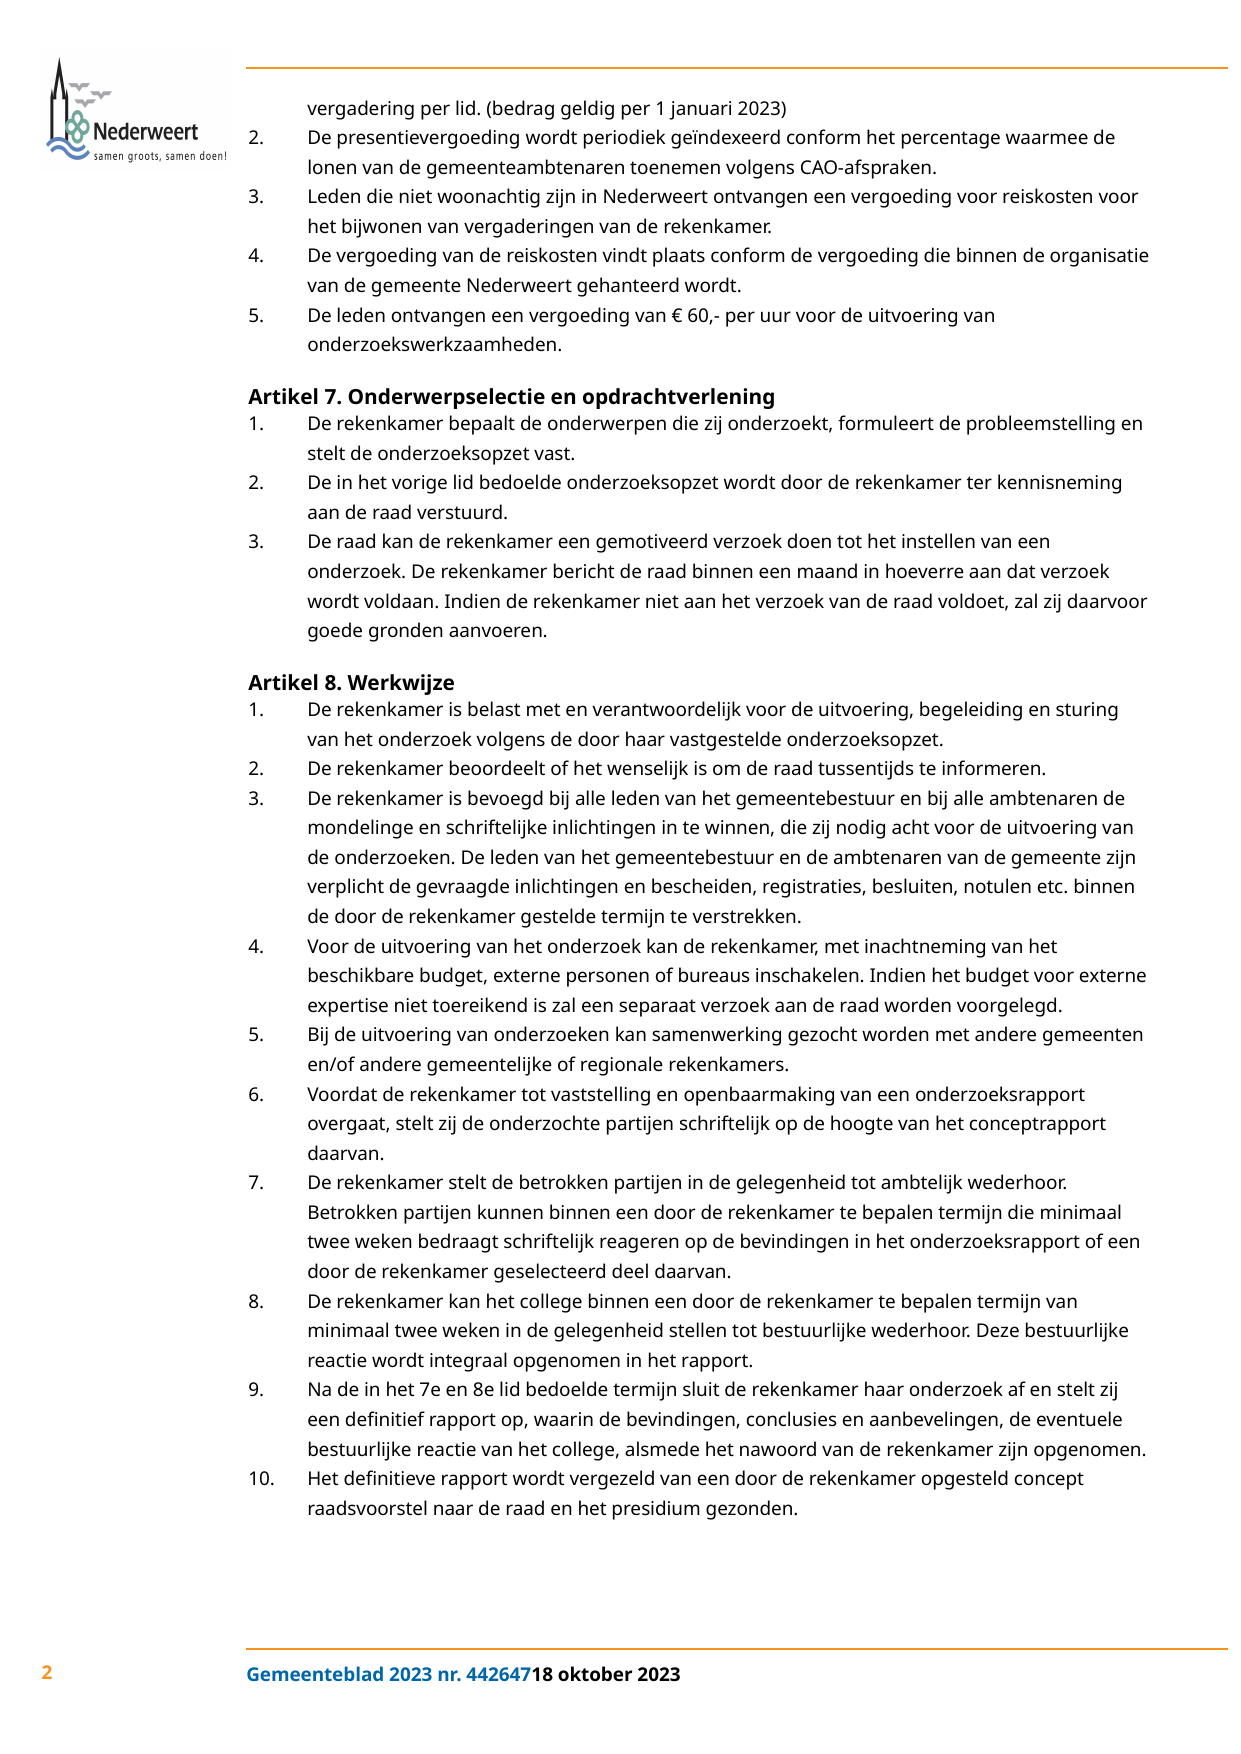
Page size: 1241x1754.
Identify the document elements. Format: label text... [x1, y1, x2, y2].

text Artikel 8. Werkwijze [248, 668, 1152, 696]
list Voor de uitvoering van het onderzoek kan de rekenkamer, met inachtneming van het beschikbare budget, externe personen of bureaus inschakelen. Indien het budget voor externe expertise niet toereikend is zal een separaat verzoek aan de raad worden voorgelegd. [248, 933, 1152, 1018]
list De rekenkamer stelt de betrokken partijen in de gelegenheid tot ambtelijk wederhoor. Betrokken partijen kunnen binnen een door de rekenkamer te bepalen termijn die minimaal twee weken bedraagt schriftelijk reageren op de bevindingen in het onderzoeksrapport of een door de rekenkamer geselecteerd deel daarvan. [248, 1169, 1152, 1284]
list Leden die niet woonachtig zijn in Nederweert ontvangen een vergoeding voor reiskosten voor het bijwonen van vergaderingen van de rekenkamer. [248, 183, 1152, 239]
text Artikel 7. Onderwerpselectie en opdrachtverlening [248, 382, 1152, 410]
list De rekenkamer is bevoegd bij alle leden van het gemeentebestuur en bij alle ambtenaren de mondelinge en schriftelijke inlichtingen in te winnen, die zij nodig acht voor de uitvoering van de onderzoeken. De leden van het gemeentebestuur en de ambtenaren van de gemeente zijn verplicht de gevraagde inlichtingen en bescheiden, registraties, besluiten, notulen etc. binnen de door de rekenkamer gestelde termijn te verstrekken. [248, 785, 1152, 929]
list De raad kan de rekenkamer een gemotiveerd verzoek doen tot het instellen van een onderzoek. De rekenkamer bericht de raad binnen een maand in hoeverre aan dat verzoek wordt voldaan. Indien de rekenkamer niet aan het verzoek van de raad voldoet, zal zij daarvoor goede gronden aanvoeren. [248, 529, 1152, 643]
list Voordat de rekenkamer tot vaststelling en openbaarmaking van een onderzoeksrapport overgaat, stelt zij de onderzochte partijen schriftelijk op de hoogte van het conceptrapport daarvan. [248, 1081, 1152, 1166]
list Na de in het 7e en 8e lid bedoelde termijn sluit de rekenkamer haar onderzoek af en stelt zij een definitief rapport op, waarin de bevindingen, conclusies en aanbevelingen, de eventuele bestuurlijke reactie van het college, alsmede het nawoord van de rekenkamer zijn opgenomen. [248, 1377, 1152, 1462]
picture [41, 47, 231, 172]
list De in het vorige lid bedoelde onderzoeksopzet wordt door de rekenkamer ter kennisneming aan de raad verstuurd. [248, 469, 1152, 525]
list De presentievergoeding wordt periodiek geïndexeerd conform het percentage waarmee de lonen van de gemeenteambtenaren toenemen volgens CAO-afspraken. [248, 124, 1152, 180]
list De vergoeding van de reiskosten vindt plaats conform de vergoeding die binnen de organisatie van de gemeente Nederweert gehanteerd wordt. [248, 243, 1152, 298]
list Het definitieve rapport wordt vergezeld van een door de rekenkamer opgesteld concept raadsvoorstel naar de raad en het presidium gezonden. [248, 1465, 1152, 1521]
list Bij de uitvoering van onderzoeken kan samenwerking gezocht worden met andere gemeenten en/of andere gemeentelijke of regionale rekenkamers. [248, 1022, 1152, 1077]
list De rekenkamer is belast met en verantwoordelijk voor de uitvoering, begeleiding en sturing van het onderzoek volgens de door haar vastgestelde onderzoeksopzet. [248, 696, 1152, 752]
list De rekenkamer beoordeelt of het wenselijk is om de raad tussentijds te informeren. [248, 755, 1152, 781]
list De rekenkamer bepaalt de onderwerpen die zij onderzoekt, formuleert de probleemstelling en stelt de onderzoeksopzet vast. [248, 410, 1152, 466]
list De rekenkamer kan het college binnen een door de rekenkamer te bepalen termijn van minimaal twee weken in de gelegenheid stellen tot bestuurlijke wederhoor. Deze bestuurlijke reactie wordt integraal opgenomen in het rapport. [248, 1288, 1152, 1373]
list vergadering per lid. (bedrag geldig per 1 januari 2023) [248, 95, 1152, 121]
list De leden ontvangen een vergoeding van € 60,- per uur voor de uitvoering van onderzoekswerkzaamheden. [248, 302, 1152, 357]
